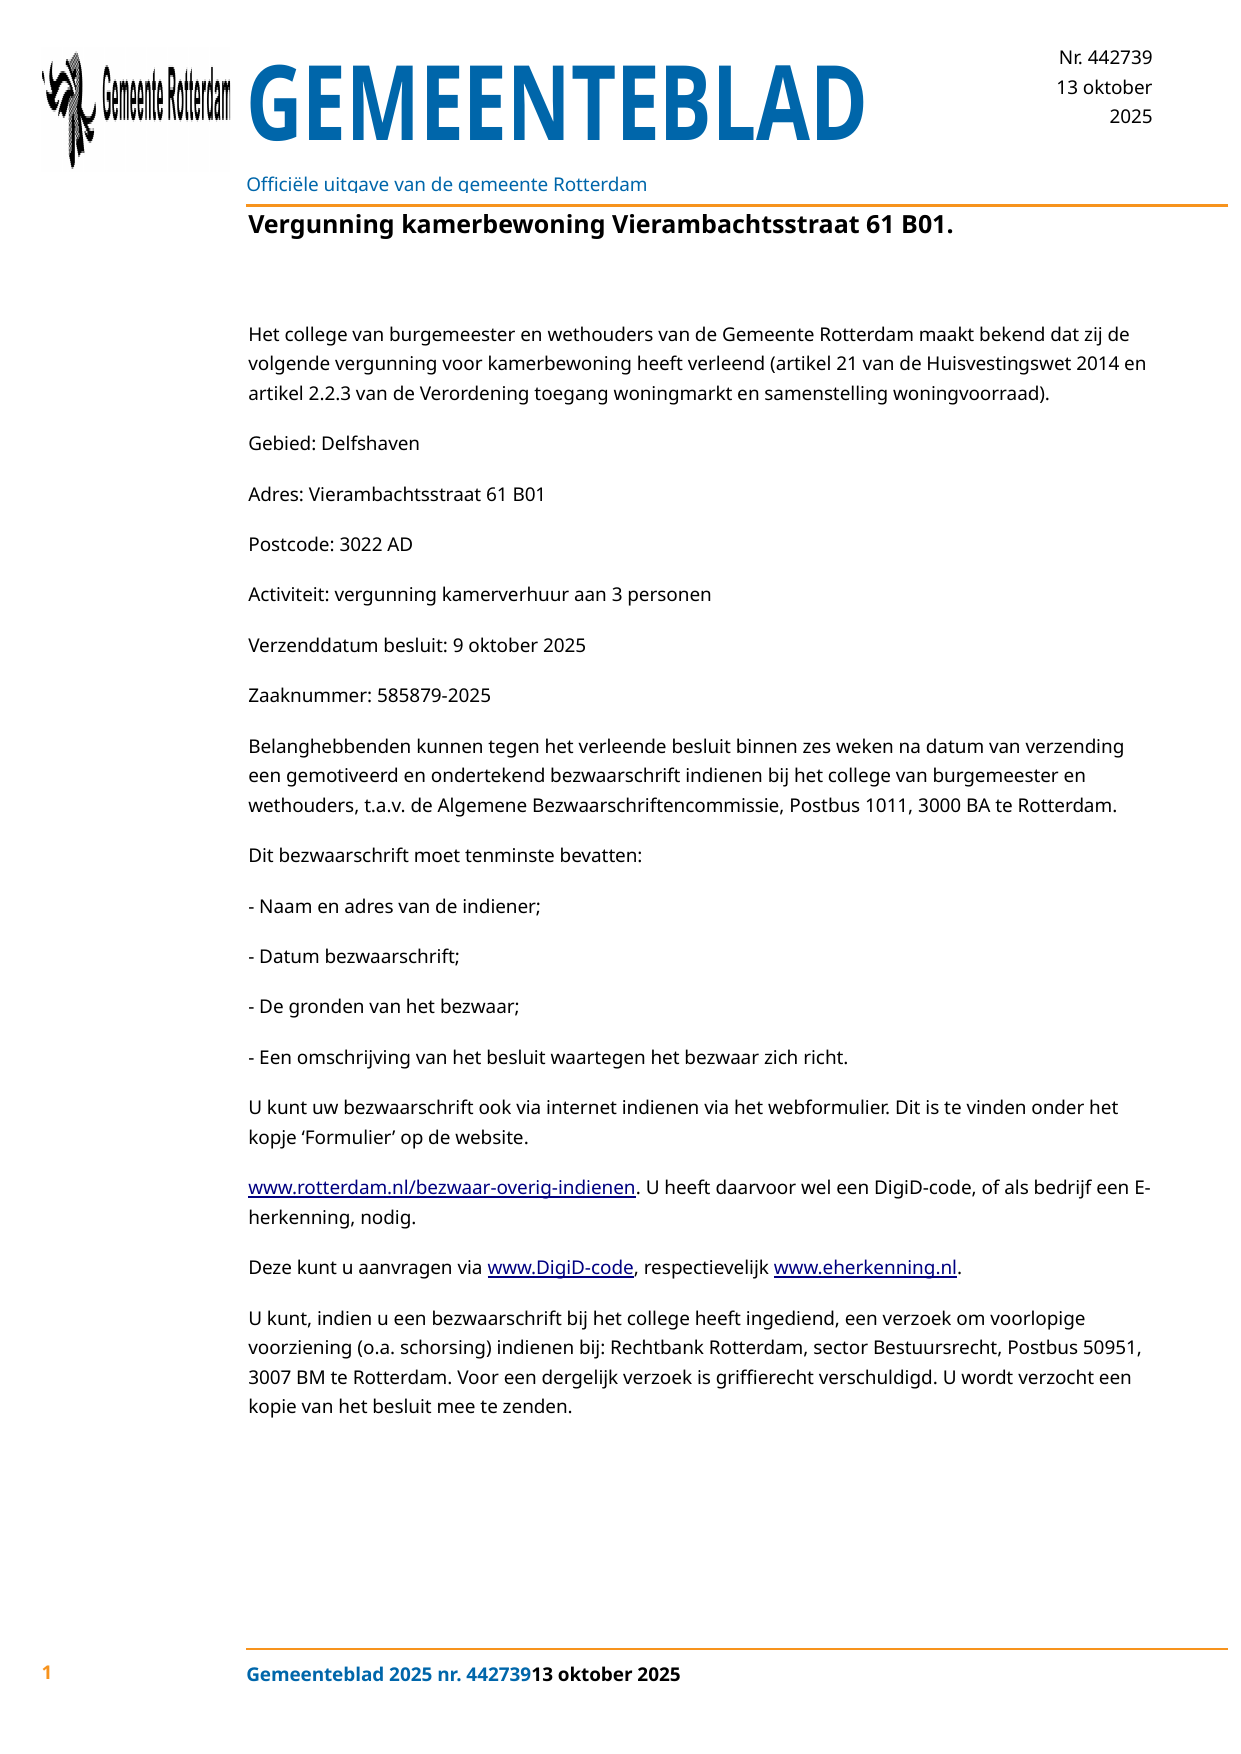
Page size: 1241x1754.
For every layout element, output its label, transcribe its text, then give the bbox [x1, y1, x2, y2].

text Deze kunt u aanvragen via www.DigiD-code, respectievelijk www.eherkenning.nl. [248, 1254, 1152, 1280]
text - Naam en adres van de indiener; [248, 893, 1152, 918]
text Zaaknummer: 585879-2025 [248, 682, 1152, 708]
text Verzenddatum besluit: 9 oktober 2025 [248, 632, 1152, 658]
text Adres: Vierambachtsstraat 61 B01 [248, 481, 1152, 506]
text Belanghebbenden kunnen tegen het verleende besluit binnen zes weken na datum van verzending een gemotiveerd en ondertekend bezwaarschrift indienen bij het college van burgemeester en wethouders, t.a.v. de Algemene Bezwaarschriftencommissie, Postbus 1011, 3000 BA te Rotterdam. [248, 733, 1152, 818]
text Het college van burgemeester en wethouders van de Gemeente Rotterdam maakt bekend dat zij de volgende vergunning voor kamerbewoning heeft verleend (artikel 21 van de Huisvestingswet 2014 en artikel 2.2.3 van de Verordening toegang woningmarkt en samenstelling woningvoorraad). [248, 321, 1152, 406]
text U kunt, indien u een bezwaarschrift bij het college heeft ingediend, een verzoek om voorlopige voorziening (o.a. schorsing) indienen bij: Rechtbank Rotterdam, sector Bestuursrecht, Postbus 50951, 3007 BM te Rotterdam. Voor een dergelijk verzoek is griffierecht verschuldigd. U wordt verzocht een kopie van het besluit mee te zenden. [248, 1305, 1152, 1419]
text www.rotterdam.nl/bezwaar-overig-indienen. U heeft daarvoor wel een DigiD-code, of als bedrijf een E-herkenning, nodig. [248, 1174, 1152, 1230]
text Dit bezwaarschrift moet tenminste bevatten: [248, 842, 1152, 868]
text Vergunning kamerbewoning Vierambachtsstraat 61 B01. [248, 207, 1152, 241]
text Postcode: 3022 AD [248, 531, 1152, 557]
picture [41, 47, 231, 172]
text - Een omschrijving van het besluit waartegen het bezwaar zich richt. [248, 1044, 1152, 1070]
text U kunt uw bezwaarschrift ook via internet indienen via het webformulier. Dit is te vinden onder het kopje ‘Formulier’ op de website. [248, 1094, 1152, 1150]
text - De gronden van het bezwaar; [248, 994, 1152, 1019]
text Activiteit: vergunning kamerverhuur aan 3 personen [248, 582, 1152, 607]
text Gebied: Delfshaven [248, 430, 1152, 456]
text - Datum bezwaarschrift; [248, 943, 1152, 969]
